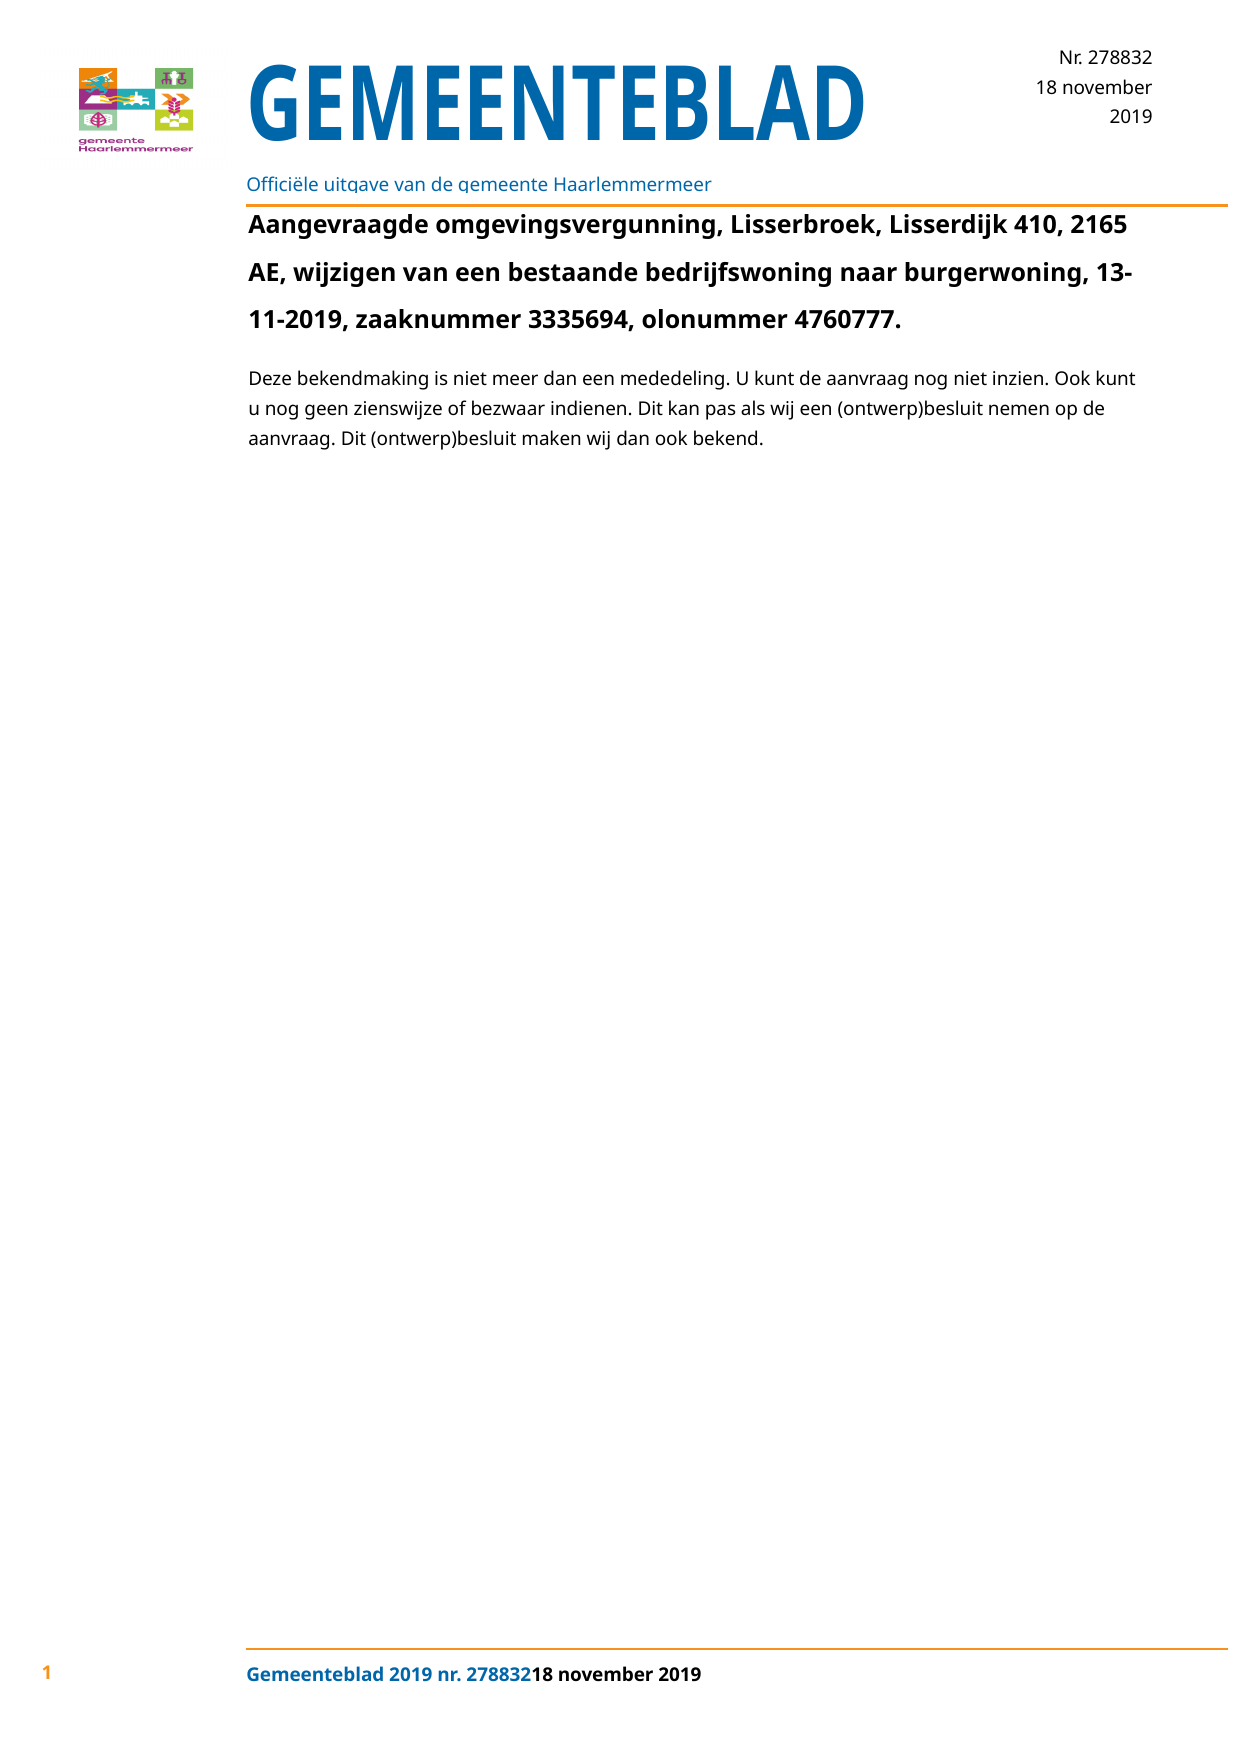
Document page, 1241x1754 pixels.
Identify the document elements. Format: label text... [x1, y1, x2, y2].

picture [41, 47, 231, 172]
text Deze bekendmaking is niet meer dan een mededeling. U kunt de aanvraag nog niet inzien. Ook kunt u nog geen zienswijze of bezwaar indienen. Dit kan pas als wij een (ontwerp)besluit nemen op de aanvraag. Dit (ontwerp)besluit maken wij dan ook bekend. [248, 366, 1152, 450]
text Aangevraagde omgevingsvergunning, Lisserbroek, Lisserdijk 410, 2165 AE, wijzigen van een bestaande bedrijfswoning naar burgerwoning, 13-11-2019, zaaknummer 3335694, olonummer 4760777. [248, 207, 1152, 336]
